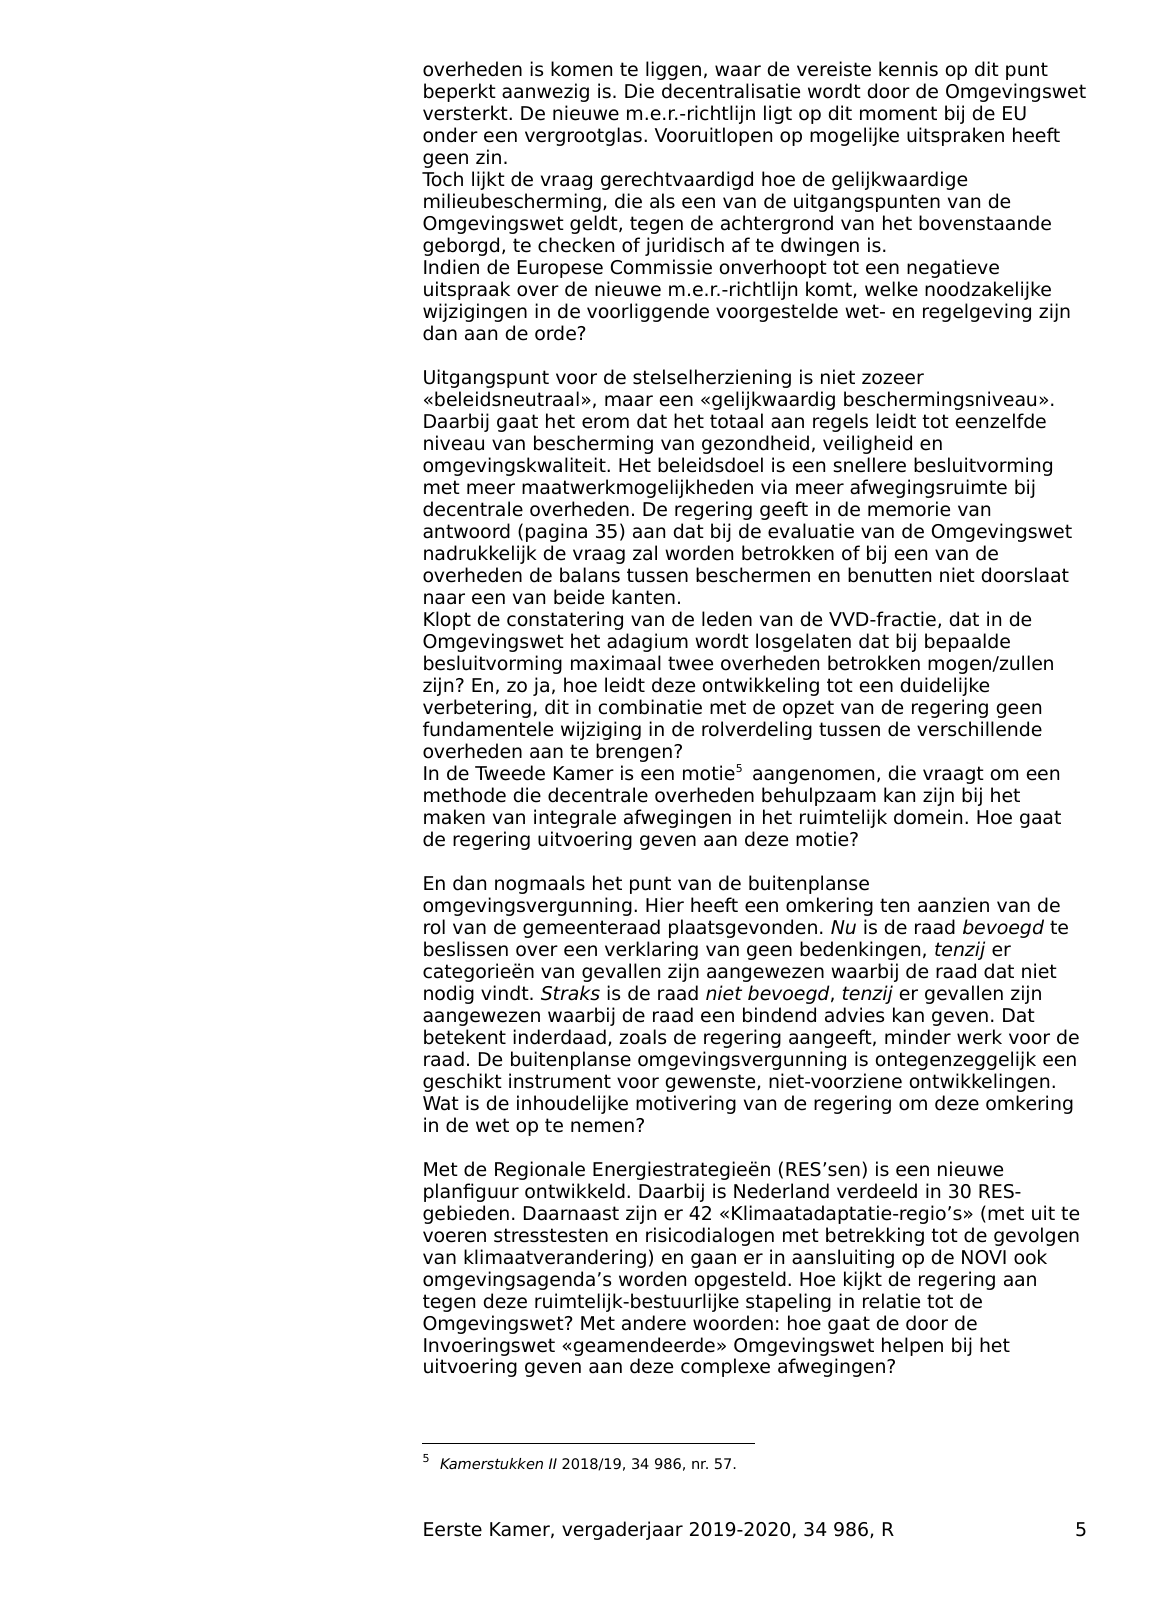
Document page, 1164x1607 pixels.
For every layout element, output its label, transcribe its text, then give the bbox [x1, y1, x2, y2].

text Uitgangspunt voor de stelselherziening is niet zozeer «beleidsneutraal», maar een «gelijkwaardig beschermingsniveau». Daarbij gaat het erom dat het totaal aan regels leidt tot eenzelfde niveau van bescherming van gezondheid, veiligheid en omgevingskwaliteit. Het beleidsdoel is een snellere besluitvorming met meer maatwerkmogelijkheden via meer afwegingsruimte bij decentrale overheden. De regering geeft in de memorie van antwoord (pagina 35) aan dat bij de evaluatie van de Omgevingswet nadrukkelijk de vraag zal worden betrokken of bij een van de overheden de balans tussen beschermen en benutten niet doorslaat naar een van beide kanten. [422, 367, 1087, 609]
text Indien de Europese Commissie onverhoopt tot een negatieve uitspraak over de nieuwe m.e.r.-richtlijn komt, welke noodzakelijke wijzigingen in de voorliggende voorgestelde wet- en regelgeving zijn dan aan de orde? [422, 257, 1087, 345]
text Toch lijkt de vraag gerechtvaardigd hoe de gelijkwaardige milieubescherming, die als een van de uitgangspunten van de Omgevingswet geldt, tegen de achtergrond van het bovenstaande geborgd, te checken of juridisch af te dwingen is. [422, 169, 1087, 257]
text Met de Regionale Energiestrategieën (RES’sen) is een nieuwe planfiguur ontwikkeld. Daarbij is Nederland verdeeld in 30 RES-gebieden. Daarnaast zijn er 42 «Klimaatadaptatie-regio’s» (met uit te voeren stresstesten en risicodialogen met betrekking tot de gevolgen van klimaatverandering) en gaan er in aansluiting op de NOVI ook omgevingsagenda’s worden opgesteld. Hoe kijkt de regering aan tegen deze ruimtelijk-bestuurlijke stapeling in relatie tot de Omgevingswet? Met andere woorden: hoe gaat de door de Invoeringswet «geamendeerde» Omgevingswet helpen bij het uitvoering geven aan deze complexe afwegingen? [422, 1159, 1087, 1378]
text En dan nogmaals het punt van de buitenplanse omgevingsvergunning. Hier heeft een omkering ten aanzien van de rol van de gemeenteraad plaatsgevonden. Nu is de raad bevoegd te beslissen over een verklaring van geen bedenkingen, tenzij er categorieën van gevallen zijn aangewezen waarbij de raad dat niet nodig vindt. Straks is de raad niet bevoegd, tenzij er gevallen zijn aangewezen waarbij de raad een bindend advies kan geven. Dat betekent inderdaad, zoals de regering aangeeft, minder werk voor de raad. De buitenplanse omgevingsvergunning is ontegenzeggelijk een geschikt instrument voor gewenste, niet-voorziene ontwikkelingen. Wat is de inhoudelijke motivering van de regering om deze omkering in de wet op te nemen? [422, 873, 1087, 1136]
text In de Tweede Kamer is een motie aangenomen, die vraagt om een methode die decentrale overheden behulpzaam kan zijn bij het maken van integrale afwegingen in het ruimtelijk domein. Hoe gaat de regering uitvoering geven aan deze motie? [422, 763, 1087, 851]
text Kamerstukken II 2018/19, 34 986, nr. 57. [422, 1452, 1087, 1474]
text overheden is komen te liggen, waar de vereiste kennis op dit punt beperkt aanwezig is. Die decentralisatie wordt door de Omgevingswet versterkt. De nieuwe m.e.r.-richtlijn ligt op dit moment bij de EU onder een vergrootglas. Vooruitlopen op mogelijke uitspraken heeft geen zin. [422, 59, 1087, 169]
text Klopt de constatering van de leden van de VVD-fractie, dat in de Omgevingswet het adagium wordt losgelaten dat bij bepaalde besluitvorming maximaal twee overheden betrokken mogen/zullen zijn? En, zo ja, hoe leidt deze ontwikkeling tot een duidelijke verbetering, dit in combinatie met de opzet van de regering geen fundamentele wijziging in de rolverdeling tussen de verschillende overheden aan te brengen? [422, 609, 1087, 763]
